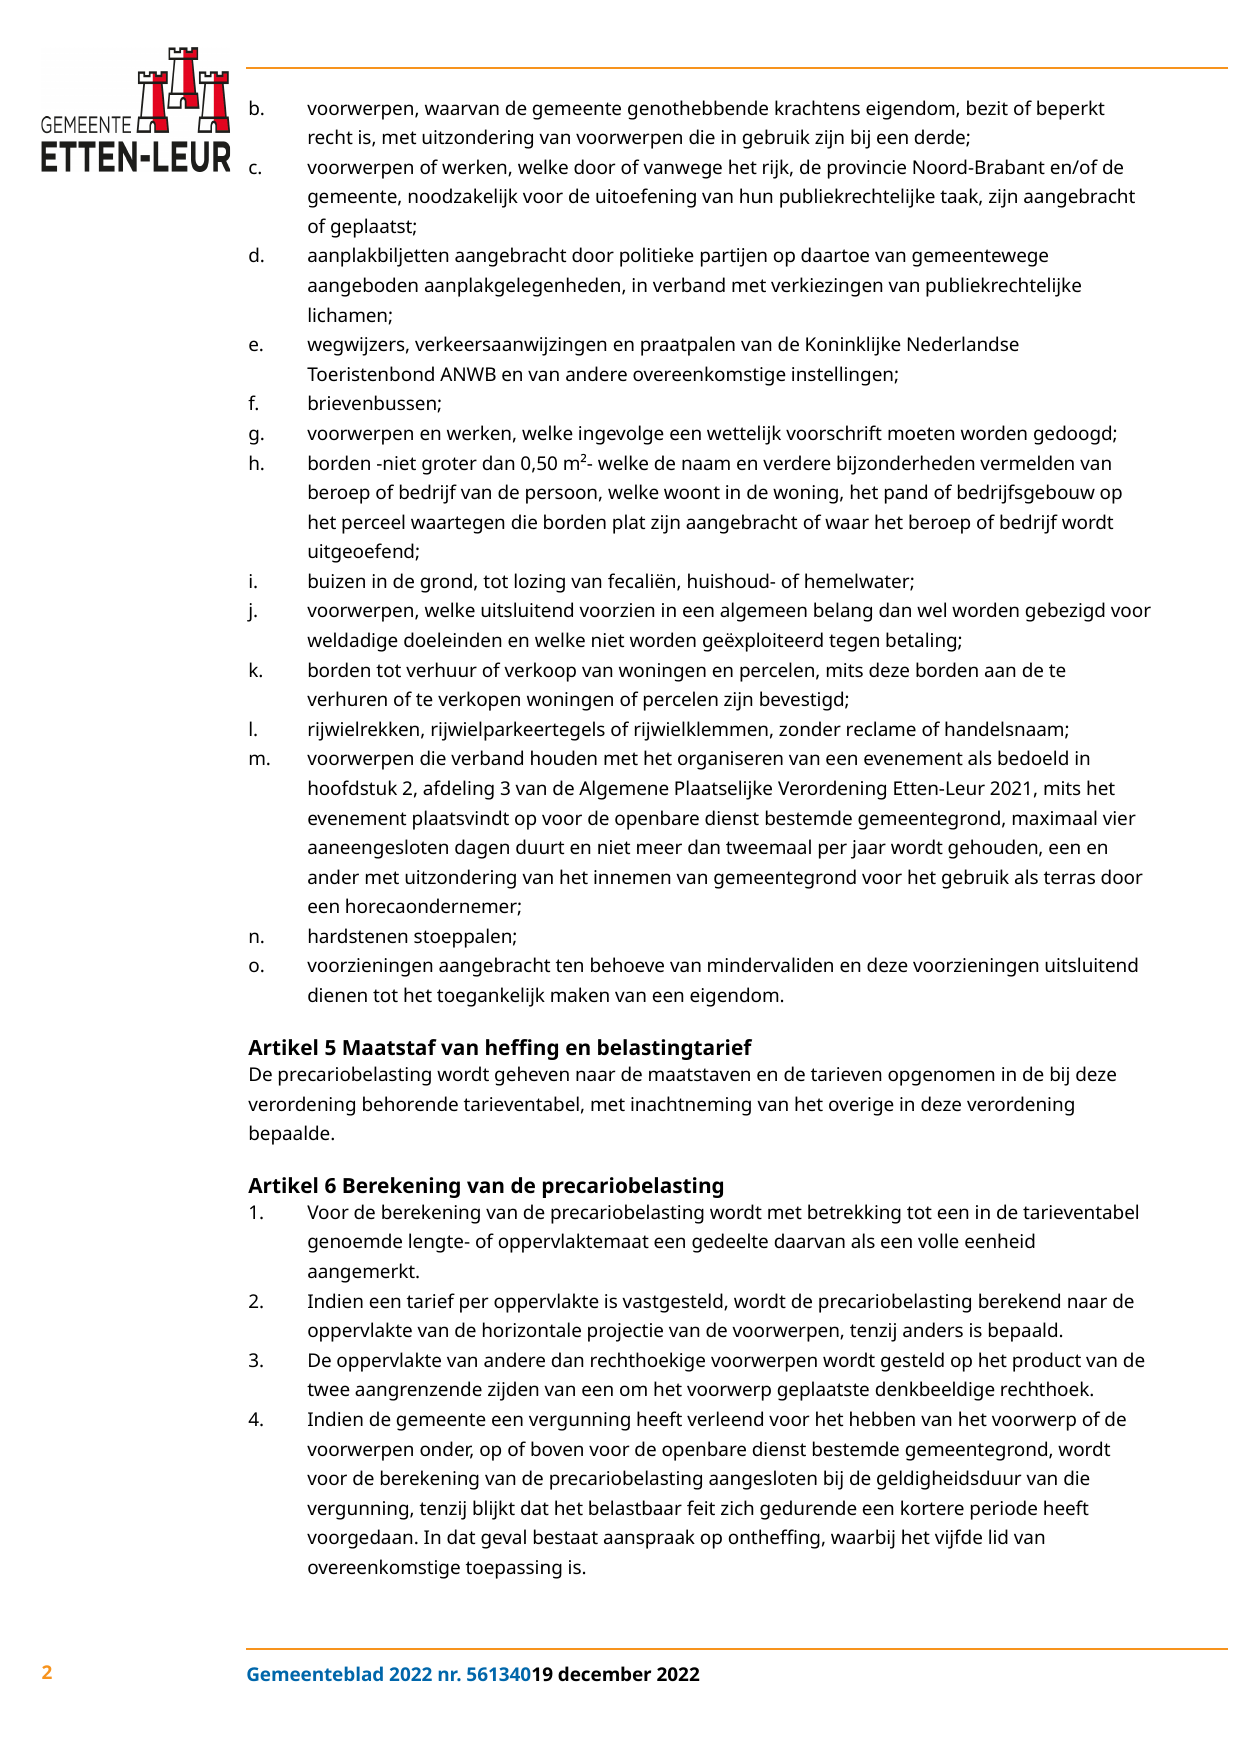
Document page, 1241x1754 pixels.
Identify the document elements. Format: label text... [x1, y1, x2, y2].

list hardstenen stoeppalen; [248, 923, 1152, 949]
list voorzieningen aangebracht ten behoeve van mindervaliden en deze voorzieningen uitsluitend dienen tot het toegankelijk maken van een eigendom. [248, 953, 1152, 1008]
list voorwerpen en werken, welke ingevolge een wettelijk voorschrift moeten worden gedoogd; [248, 420, 1152, 446]
list Voor de berekening van de precariobelasting wordt met betrekking tot een in de tarieventabel genoemde lengte- of oppervlaktemaat een gedeelte daarvan als een volle eenheid aangemerkt. [248, 1199, 1152, 1284]
list Indien de gemeente een vergunning heeft verleend voor het hebben van het voorwerp of de voorwerpen onder, op of boven voor de openbare dienst bestemde gemeentegrond, wordt voor de berekening van de precariobelasting aangesloten bij de geldigheidsduur van die vergunning, tenzij blijkt dat het belastbaar feit zich gedurende een kortere periode heeft voorgedaan. In dat geval bestaat aanspraak op ontheffing, waarbij het vijfde lid van overeenkomstige toepassing is. [248, 1406, 1152, 1580]
list buizen in de grond, tot lozing van fecaliën, huishoud- of hemelwater; [248, 568, 1152, 594]
list Indien een tarief per oppervlakte is vastgesteld, wordt de precariobelasting berekend naar de oppervlakte van de horizontale projectie van de voorwerpen, tenzij anders is bepaald. [248, 1288, 1152, 1343]
list borden tot verhuur of verkoop van woningen en percelen, mits deze borden aan de te verhuren of te verkopen woningen of percelen zijn bevestigd; [248, 657, 1152, 712]
text Artikel 6 Berekening van de precariobelasting [248, 1171, 1152, 1199]
list borden -niet groter dan 0,50 m²- welke de naam en verdere bijzonderheden vermelden van beroep of bedrijf van de persoon, welke woont in de woning, het pand of bedrijfsgebouw op het perceel waartegen die borden plat zijn aangebracht of waar het beroep of bedrijf wordt uitgeoefend; [248, 450, 1152, 564]
list voorwerpen of werken, welke door of vanwege het rijk, de provincie Noord-Brabant en/of de gemeente, noodzakelijk voor de uitoefening van hun publiekrechtelijke taak, zijn aangebracht of geplaatst; [248, 154, 1152, 239]
text De precariobelasting wordt geheven naar de maatstaven en de tarieven opgenomen in de bij deze verordening behorende tarieventabel, met inachtneming van het overige in deze verordening bepaalde. [248, 1061, 1152, 1146]
text Artikel 5 Maatstaf van heffing en belastingtarief [248, 1033, 1152, 1061]
list voorwerpen, welke uitsluitend voorzien in een algemeen belang dan wel worden gebezigd voor weldadige doeleinden en welke niet worden geëxploiteerd tegen betaling; [248, 598, 1152, 653]
list aanplakbiljetten aangebracht door politieke partijen op daartoe van gemeentewege aangeboden aanplakgelegenheden, in verband met verkiezingen van publiekrechtelijke lichamen; [248, 243, 1152, 328]
list rijwielrekken, rijwielparkeertegels of rijwielklemmen, zonder reclame of handelsnaam; [248, 716, 1152, 742]
list De oppervlakte van andere dan rechthoekige voorwerpen wordt gesteld op het product van de twee aangrenzende zijden van een om het voorwerp geplaatste denkbeeldige rechthoek. [248, 1347, 1152, 1402]
list brievenbussen; [248, 391, 1152, 416]
list voorwerpen, waarvan de gemeente genothebbende krachtens eigendom, bezit of beperkt recht is, met uitzondering van voorwerpen die in gebruik zijn bij een derde; [248, 95, 1152, 150]
list voorwerpen die verband houden met het organiseren van een evenement als bedoeld in hoofdstuk 2, afdeling 3 van de Algemene Plaatselijke Verordening Etten-Leur 2021, mits het evenement plaatsvindt op voor de openbare dienst bestemde gemeentegrond, maximaal vier aaneengesloten dagen duurt en niet meer dan tweemaal per jaar wordt gehouden, een en ander met uitzondering van het innemen van gemeentegrond voor het gebruik als terras door een horecaondernemer; [248, 746, 1152, 919]
list wegwijzers, verkeersaanwijzingen en praatpalen van de Koninklijke Nederlandse Toeristenbond ANWB en van andere overeenkomstige instellingen; [248, 331, 1152, 387]
picture [41, 47, 231, 172]
